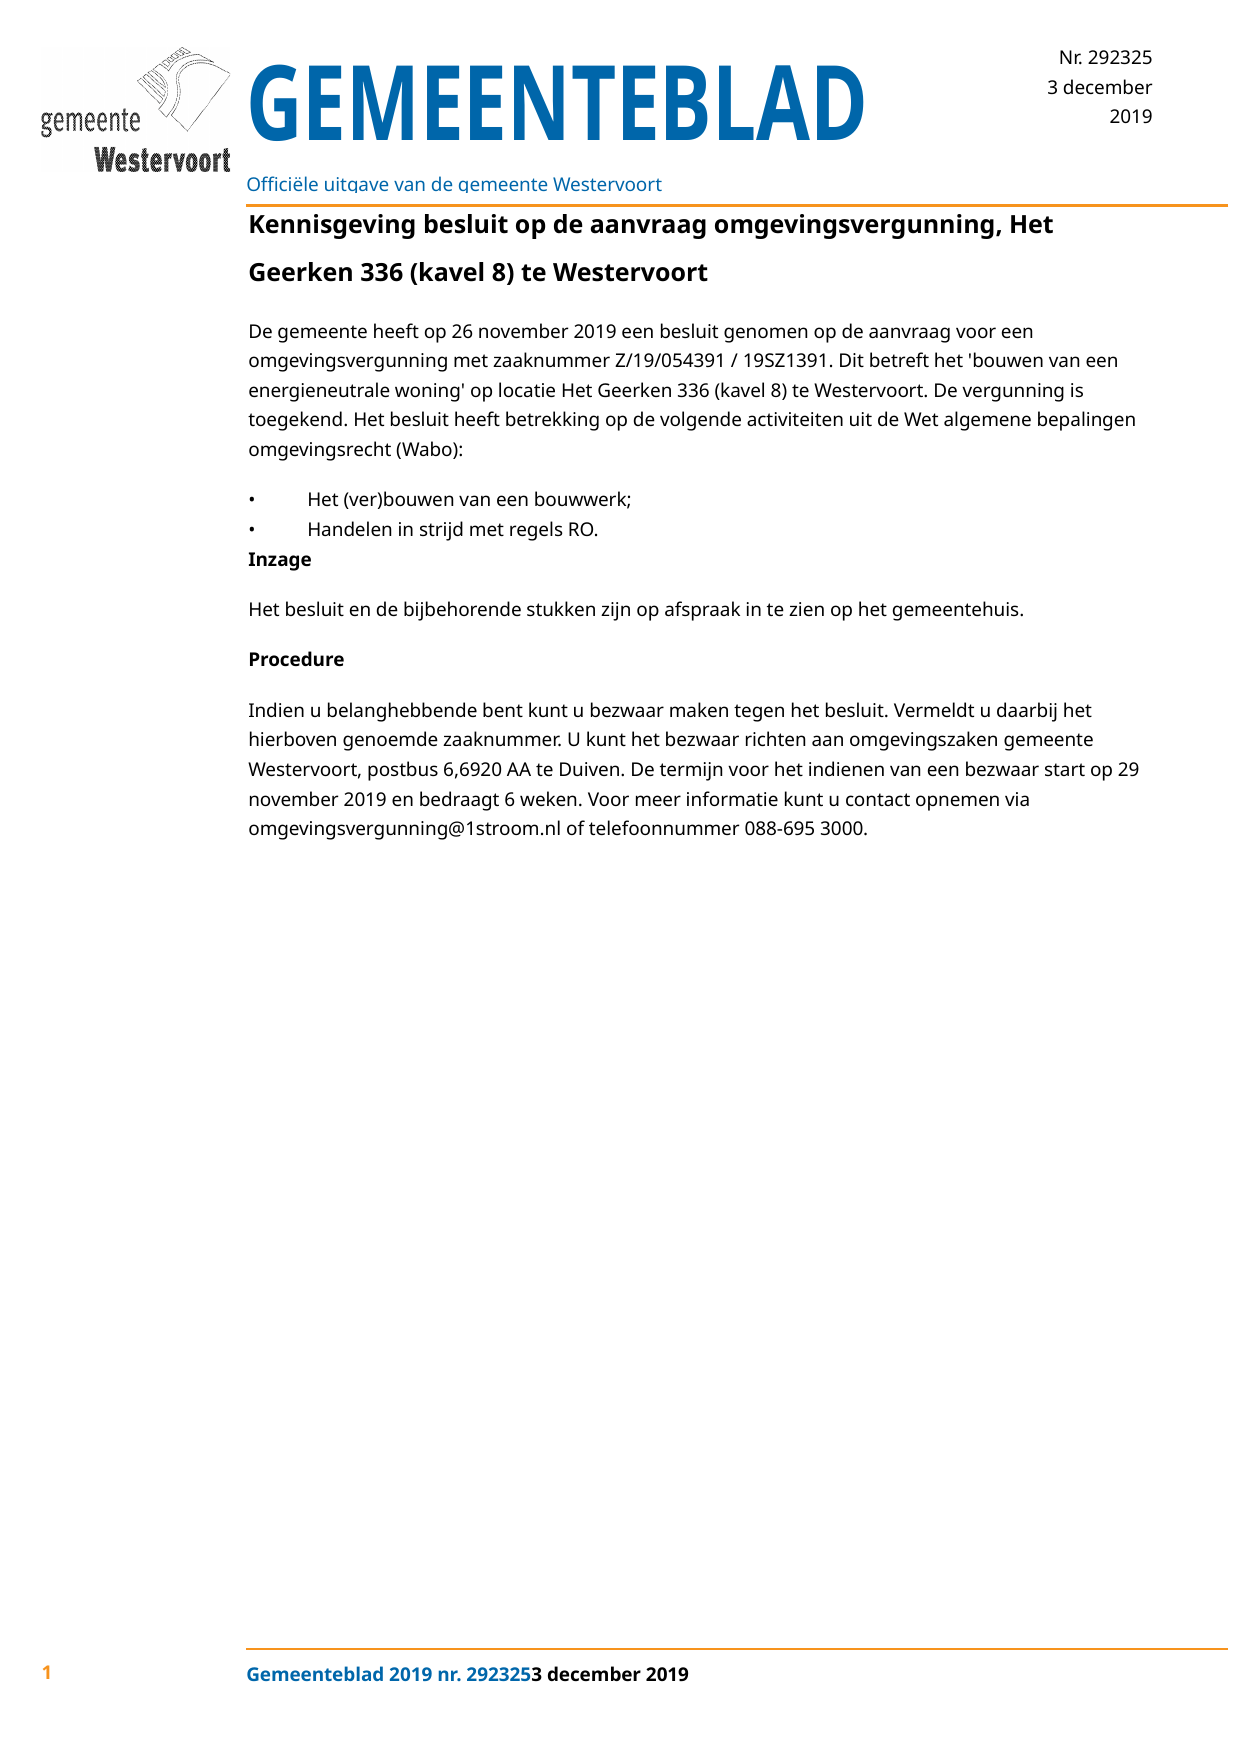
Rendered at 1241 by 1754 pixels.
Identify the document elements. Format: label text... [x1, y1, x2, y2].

picture [41, 47, 231, 172]
text Inzage [248, 546, 1152, 572]
list Handelen in strijd met regels RO. [248, 516, 1152, 542]
text Kennisgeving besluit op de aanvraag omgevingsvergunning, Het Geerken 336 (kavel 8) te Westervoort [248, 207, 1152, 288]
text Procedure [248, 647, 1152, 672]
text De gemeente heeft op 26 november 2019 een besluit genomen op de aanvraag voor een omgevingsvergunning met zaaknummer Z/19/054391 / 19SZ1391. Dit betreft het 'bouwen van een energieneutrale woning' op locatie Het Geerken 336 (kavel 8) te Westervoort. De vergunning is toegekend. Het besluit heeft betrekking op de volgende activiteiten uit de Wet algemene bepalingen omgevingsrecht (Wabo): [248, 318, 1152, 462]
text Het besluit en de bijbehorende stukken zijn op afspraak in te zien op het gemeentehuis. [248, 596, 1152, 622]
list Het (ver)bouwen van een bouwwerk; [248, 487, 1152, 512]
text Indien u belanghebbende bent kunt u bezwaar maken tegen het besluit. Vermeldt u daarbij het hierboven genoemde zaaknummer. U kunt het bezwaar richten aan omgevingszaken gemeente Westervoort, postbus 6,6920 AA te Duiven. De termijn voor het indienen van een bezwaar start op 29 november 2019 en bedraagt 6 weken. Voor meer informatie kunt u contact opnemen via omgevingsvergunning@1stroom.nl of telefoonnummer 088-695 3000. [248, 697, 1152, 841]
